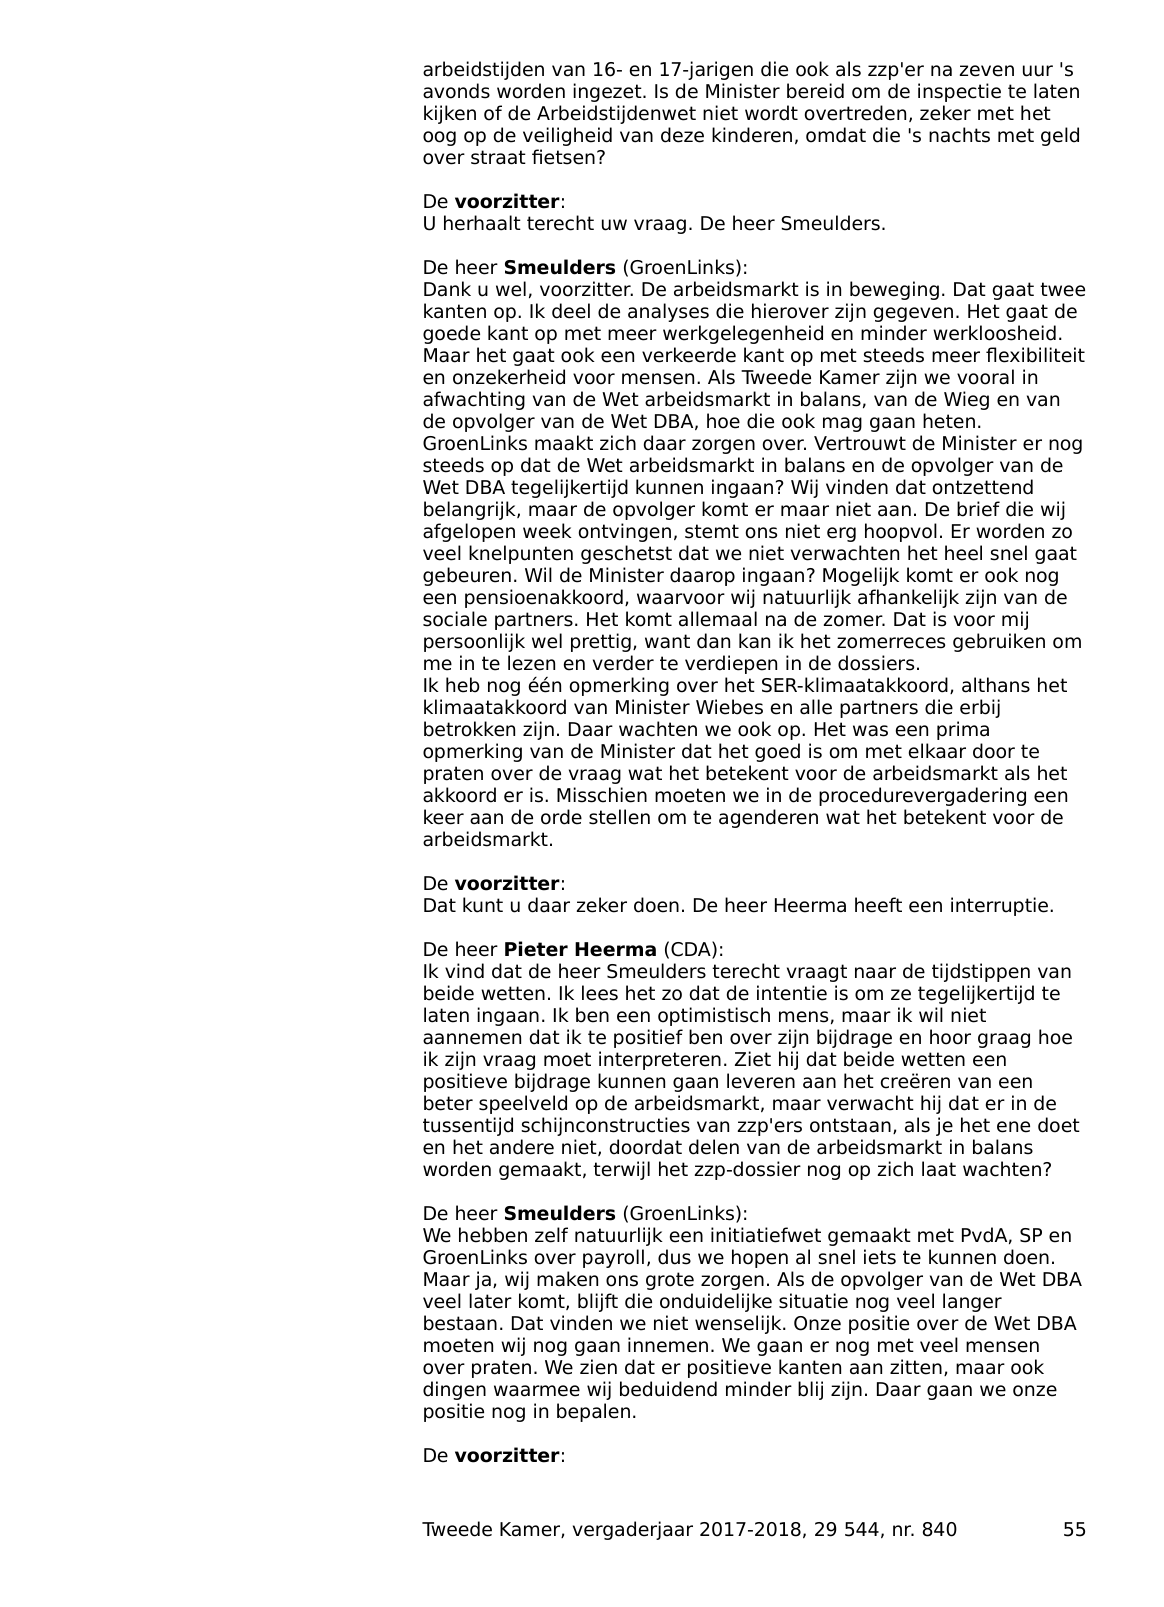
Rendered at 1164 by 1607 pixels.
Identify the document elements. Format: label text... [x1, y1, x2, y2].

text Ik vind dat de heer Smeulders terecht vraagt naar de tijdstippen van beide wetten. Ik lees het zo dat de intentie is om ze tegelijkertijd te laten ingaan. Ik ben een optimistisch mens, maar ik wil niet aannemen dat ik te positief ben over zijn bijdrage en hoor graag hoe ik zijn vraag moet interpreteren. Ziet hij dat beide wetten een positieve bijdrage kunnen gaan leveren aan het creëren van een beter speelveld op de arbeidsmarkt, maar verwacht hij dat er in de tussentijd schijnconstructies van zzp'ers ontstaan, als je het ene doet en het andere niet, doordat delen van de arbeidsmarkt in balans worden gemaakt, terwijl het zzp-dossier nog op zich laat wachten? [422, 961, 1087, 1181]
text De voorzitter: [422, 191, 1087, 213]
text De heer Pieter Heerma (CDA): [422, 939, 1087, 961]
text U herhaalt terecht uw vraag. De heer Smeulders. [422, 213, 1087, 235]
text De heer Smeulders (GroenLinks): [422, 1203, 1087, 1225]
text Dat kunt u daar zeker doen. De heer Heerma heeft een interruptie. [422, 895, 1087, 917]
text De heer Smeulders (GroenLinks): [422, 257, 1087, 279]
text De voorzitter: [422, 1445, 1087, 1467]
text De voorzitter: [422, 873, 1087, 895]
text Ik heb nog één opmerking over het SER-klimaatakkoord, althans het klimaatakkoord van Minister Wiebes en alle partners die erbij betrokken zijn. Daar wachten we ook op. Het was een prima opmerking van de Minister dat het goed is om met elkaar door te praten over de vraag wat het betekent voor de arbeidsmarkt als het akkoord er is. Misschien moeten we in de procedurevergadering een keer aan de orde stellen om te agenderen wat het betekent voor de arbeidsmarkt. [422, 675, 1087, 851]
text Dank u wel, voorzitter. De arbeidsmarkt is in beweging. Dat gaat twee kanten op. Ik deel de analyses die hierover zijn gegeven. Het gaat de goede kant op met meer werkgelegenheid en minder werkloosheid. Maar het gaat ook een verkeerde kant op met steeds meer flexibiliteit en onzekerheid voor mensen. Als Tweede Kamer zijn we vooral in afwachting van de Wet arbeidsmarkt in balans, van de Wieg en van de opvolger van de Wet DBA, hoe die ook mag gaan heten. GroenLinks maakt zich daar zorgen over. Vertrouwt de Minister er nog steeds op dat de Wet arbeidsmarkt in balans en de opvolger van de Wet DBA tegelijkertijd kunnen ingaan? Wij vinden dat ontzettend belangrijk, maar de opvolger komt er maar niet aan. De brief die wij afgelopen week ontvingen, stemt ons niet erg hoopvol. Er worden zo veel knelpunten geschetst dat we niet verwachten het heel snel gaat gebeuren. Wil de Minister daarop ingaan? Mogelijk komt er ook nog een pensioenakkoord, waarvoor wij natuurlijk afhankelijk zijn van de sociale partners. Het komt allemaal na de zomer. Dat is voor mij persoonlijk wel prettig, want dan kan ik het zomerreces gebruiken om me in te lezen en verder te verdiepen in de dossiers. [422, 279, 1087, 675]
text We hebben zelf natuurlijk een initiatiefwet gemaakt met PvdA, SP en GroenLinks over payroll, dus we hopen al snel iets te kunnen doen. Maar ja, wij maken ons grote zorgen. Als de opvolger van de Wet DBA veel later komt, blijft die onduidelijke situatie nog veel langer bestaan. Dat vinden we niet wenselijk. Onze positie over de Wet DBA moeten wij nog gaan innemen. We gaan er nog met veel mensen over praten. We zien dat er positieve kanten aan zitten, maar ook dingen waarmee wij beduidend minder blij zijn. Daar gaan we onze positie nog in bepalen. [422, 1225, 1087, 1423]
text arbeidstijden van 16- en 17-jarigen die ook als zzp'er na zeven uur 's avonds worden ingezet. Is de Minister bereid om de inspectie te laten kijken of de Arbeidstijdenwet niet wordt overtreden, zeker met het oog op de veiligheid van deze kinderen, omdat die 's nachts met geld over straat fietsen? [422, 59, 1087, 169]
